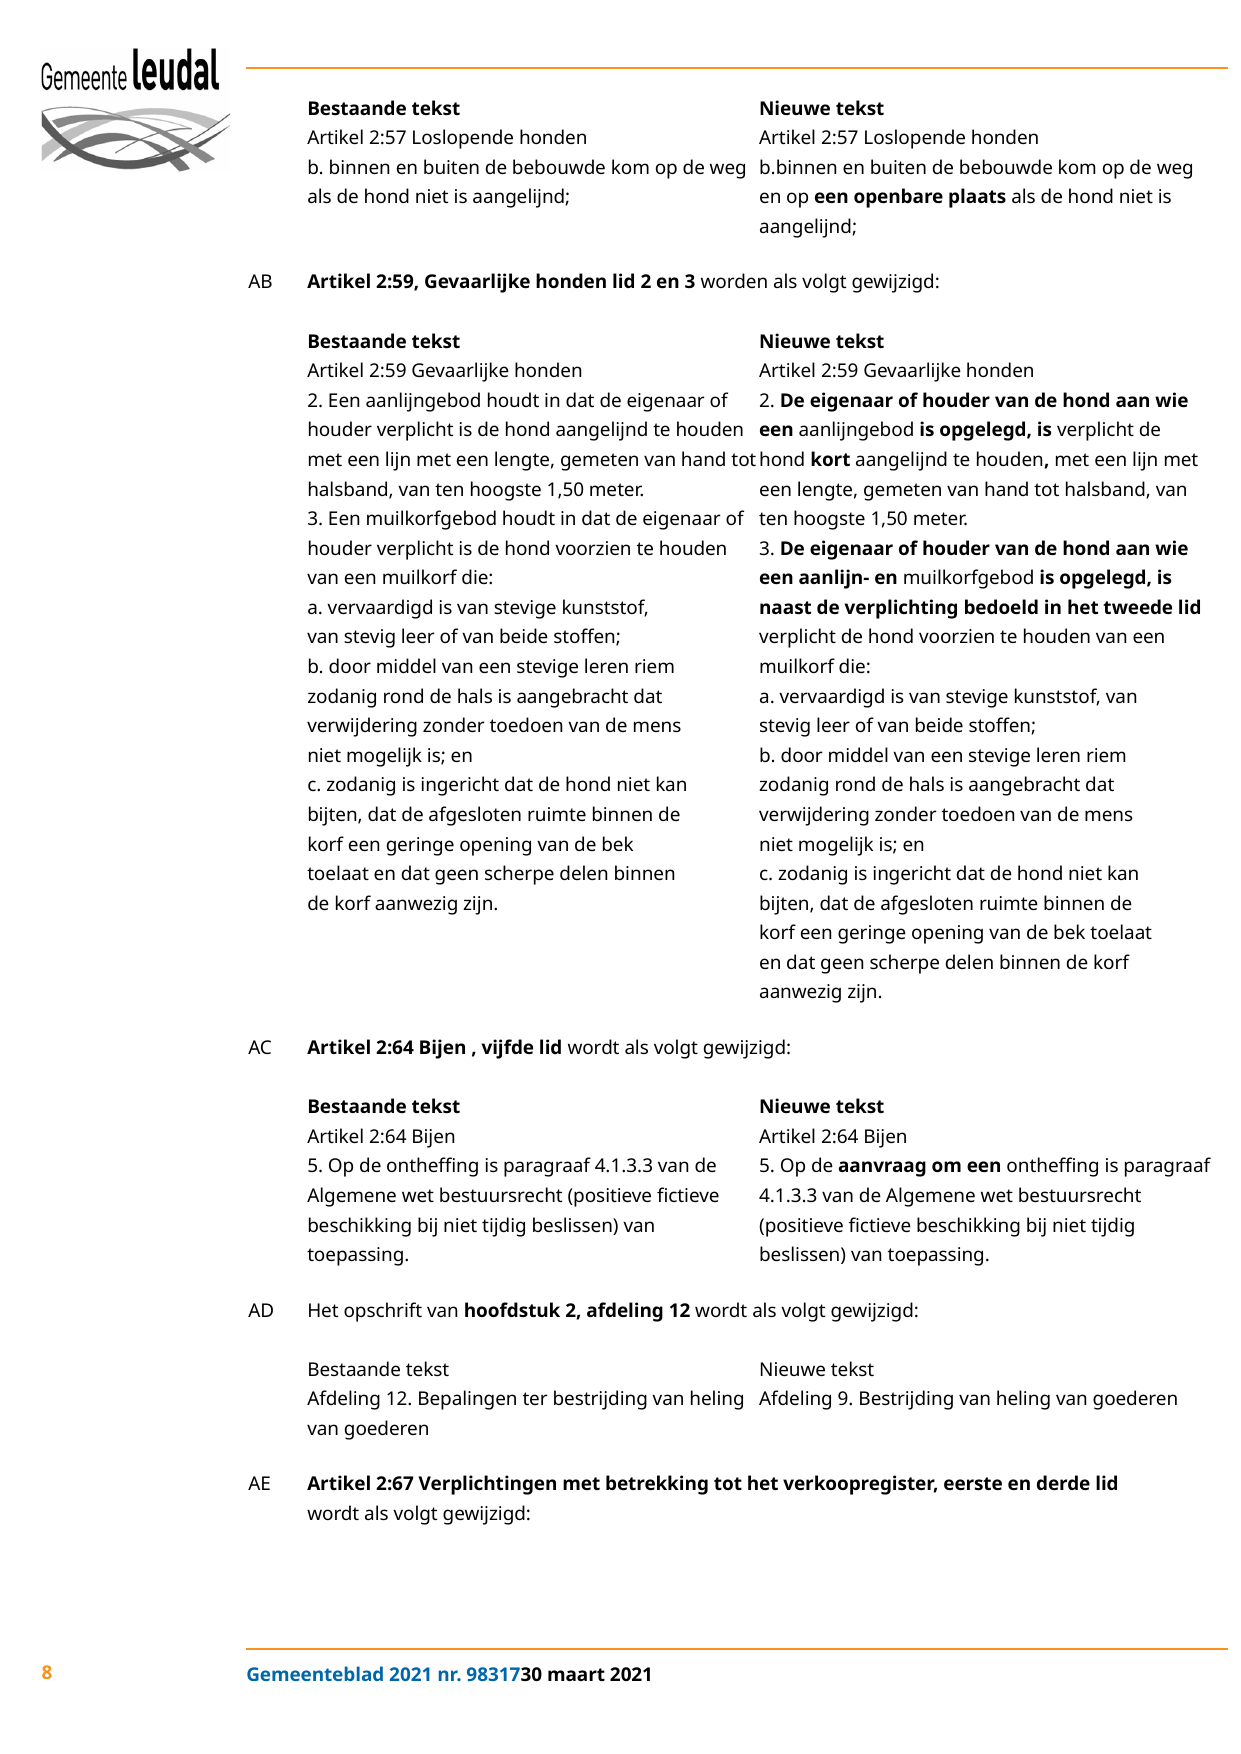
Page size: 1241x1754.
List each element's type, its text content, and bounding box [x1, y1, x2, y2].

picture [41, 47, 231, 172]
table_header Bestaande tekst Afdeling 12. Bepalingen ter bestrijding van heling van goederen [307, 1356, 759, 1441]
table_header Nieuwe tekst Afdeling 9. Bestrijding van heling van goederen [759, 1356, 1211, 1441]
table_header Bestaande tekst Artikel 2:59 Gevaarlijke honden 2. Een aanlijngebod houdt in dat de eigenaar of houder verplicht is de hond aangelijnd te houden met een lijn met een lengte, gemeten van hand tot halsband, van ten hoogste 1,50 meter. 3. Een muilkorfgebod houdt in dat de eigenaar of houder verplicht is de hond voorzien te houden van een muilkorf die: a. vervaardigd is van stevige kunststof, van stevig leer of van beide stoffen; b. door middel van een stevige leren riem zodanig rond de hals is aangebracht dat verwijdering zonder toedoen van de mens niet mogelijk is; en c. zodanig is ingericht dat de hond niet kan bijten, dat de afgesloten ruimte binnen de korf een geringe opening van de bek toelaat en dat geen scherpe delen binnen de korf aanwezig zijn. [307, 328, 759, 1004]
table_header Nieuwe tekst Artikel 2:59 Gevaarlijke honden 2. De eigenaar of houder van de hond aan wie een aanlijngebod is opgelegd, is verplicht de hond kort aangelijnd te houden, met een lijn met een lengte, gemeten van hand tot halsband, van ten hoogste 1,50 meter. 3. De eigenaar of houder van de hond aan wie een aanlijn- en muilkorfgebod is opgelegd, is naast de verplichting bedoeld in het tweede lid verplicht de hond voorzien te houden van een muilkorf die: a. vervaardigd is van stevige kunststof, van stevig leer of van beide stoffen; b. door middel van een stevige leren riem zodanig rond de hals is aangebracht dat verwijdering zonder toedoen van de mens niet mogelijk is; en c. zodanig is ingericht dat de hond niet kan bijten, dat de afgesloten ruimte binnen de korf een geringe opening van de bek toelaat en dat geen scherpe delen binnen de korf aanwezig zijn. [759, 328, 1211, 1004]
list Artikel 2:64 Bijen , vijfde lid wordt als volgt gewijzigd: [248, 1034, 1152, 1060]
table_header Nieuwe tekst Artikel 2:57 Loslopende honden b.binnen en buiten de bebouwde kom op de weg en op een openbare plaats als de hond niet is aangelijnd; [759, 95, 1211, 239]
list Artikel 2:59, Gevaarlijke honden lid 2 en 3 worden als volgt gewijzigd: [248, 269, 1152, 294]
list Artikel 2:67 Verplichtingen met betrekking tot het verkoopregister, eerste en derde lid wordt als volgt gewijzigd: [248, 1471, 1152, 1526]
table_header Bestaande tekst Artikel 2:64 Bijen 5. Op de ontheffing is paragraaf 4.1.3.3 van de Algemene wet bestuursrecht (positieve fictieve beschikking bij niet tijdig beslissen) van toepassing. [307, 1094, 759, 1267]
table_header Nieuwe tekst Artikel 2:64 Bijen 5. Op de aanvraag om een ontheffing is paragraaf 4.1.3.3 van de Algemene wet bestuursrecht (positieve fictieve beschikking bij niet tijdig beslissen) van toepassing. [759, 1094, 1211, 1267]
table_header Bestaande tekst Artikel 2:57 Loslopende honden b. binnen en buiten de bebouwde kom op de weg als de hond niet is aangelijnd; [307, 95, 759, 239]
list Het opschrift van hoofdstuk 2, afdeling 12 wordt als volgt gewijzigd: [248, 1297, 1152, 1322]
